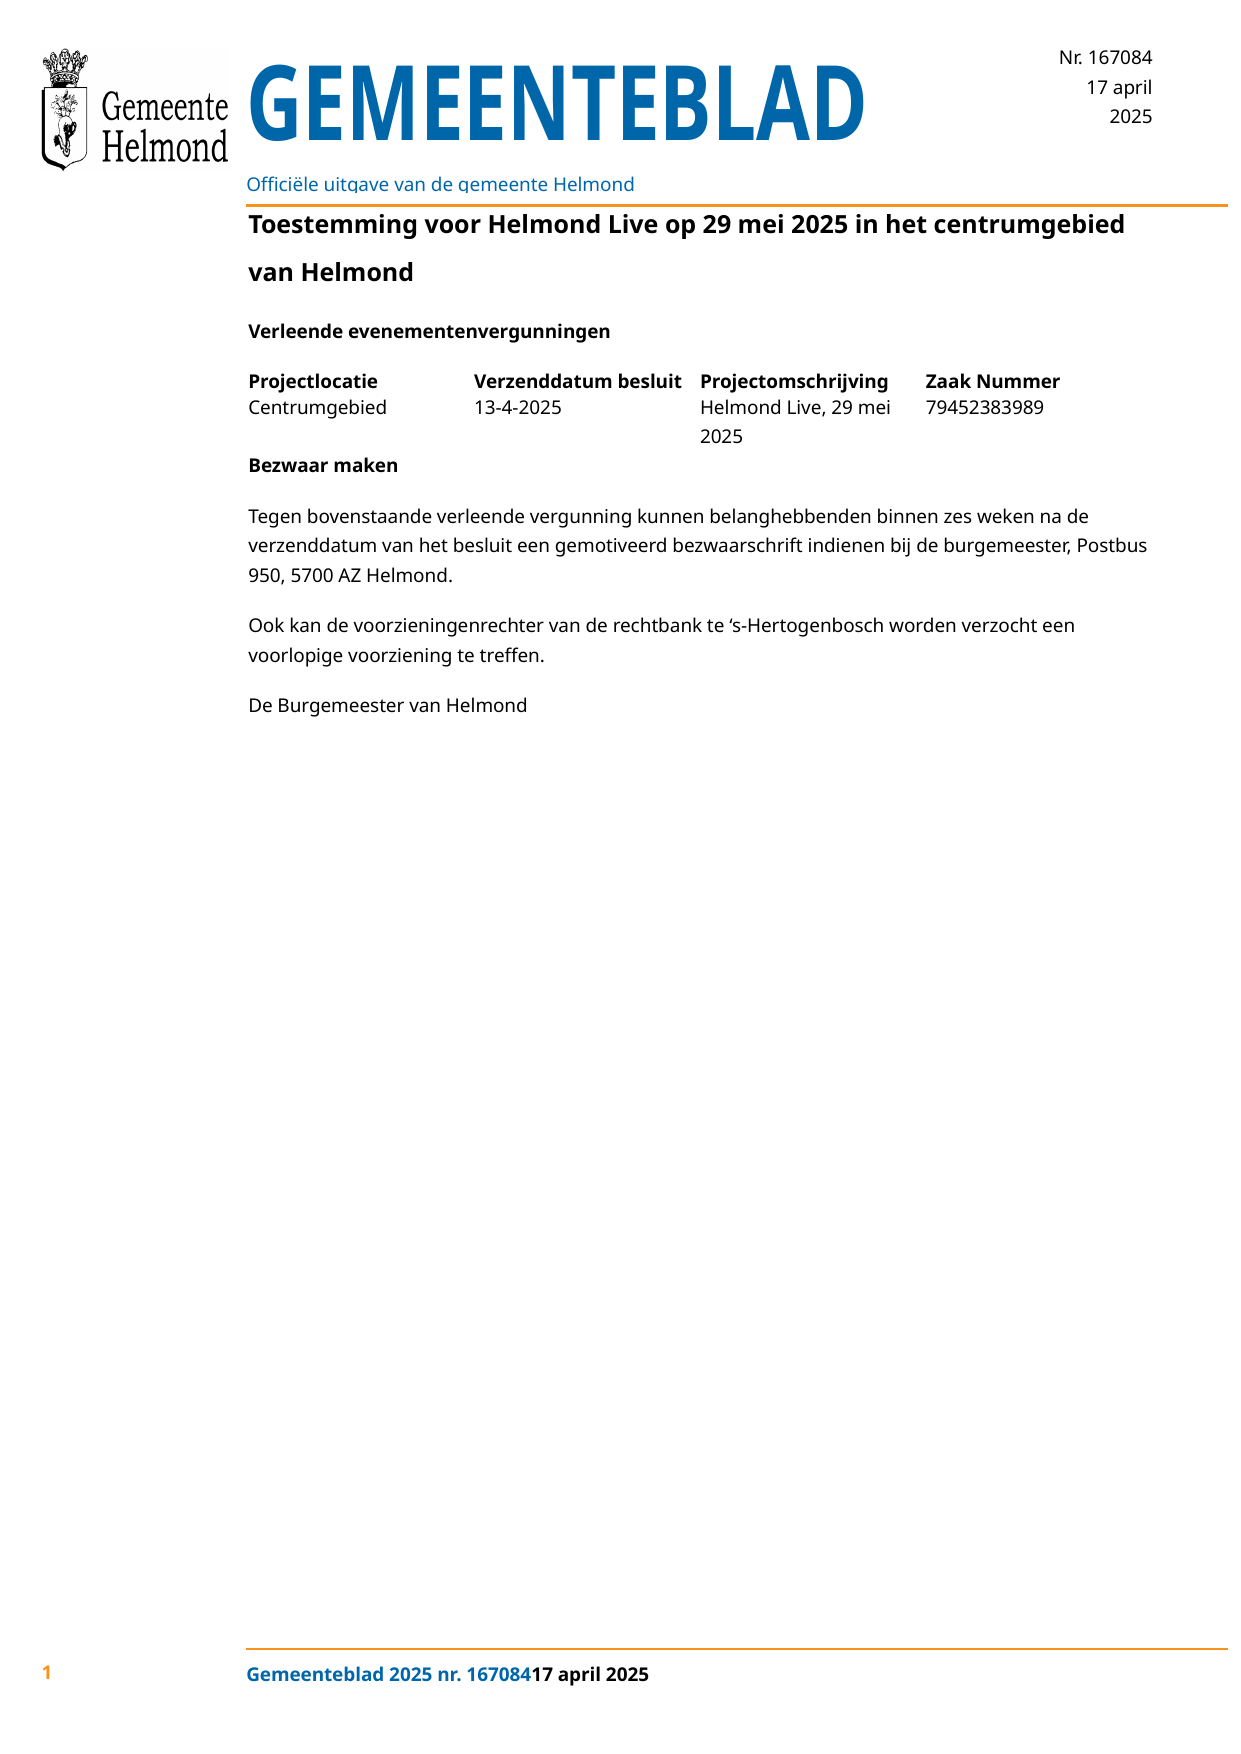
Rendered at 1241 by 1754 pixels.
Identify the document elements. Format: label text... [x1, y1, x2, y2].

text Verleende evenementenvergunningen [248, 318, 1152, 344]
text Ook kan de voorzieningenrechter van de rechtbank te ‘s-Hertogenbosch worden verzocht een voorlopige voorziening te treffen. [248, 613, 1152, 668]
table_header Verzenddatum besluit [474, 369, 700, 394]
table_header Projectomschrijving [700, 369, 926, 394]
text Toestemming voor Helmond Live op 29 mei 2025 in het centrumgebied van Helmond [248, 207, 1152, 288]
table_header Zaak Nummer [926, 369, 1152, 394]
table_header Projectlocatie [248, 369, 474, 394]
table_cell Centrumgebied [248, 394, 474, 449]
text Bezwaar maken [248, 453, 1152, 478]
picture [41, 47, 231, 172]
text De Burgemeester van Helmond [248, 693, 1152, 718]
table_cell 13-4-2025 [474, 394, 700, 449]
table_cell Helmond Live, 29 mei 2025 [700, 394, 926, 449]
text Tegen bovenstaande verleende vergunning kunnen belanghebbenden binnen zes weken na de verzenddatum van het besluit een gemotiveerd bezwaarschrift indienen bij de burgemeester, Postbus 950, 5700 AZ Helmond. [248, 503, 1152, 588]
table_cell 79452383989 [926, 394, 1152, 449]
